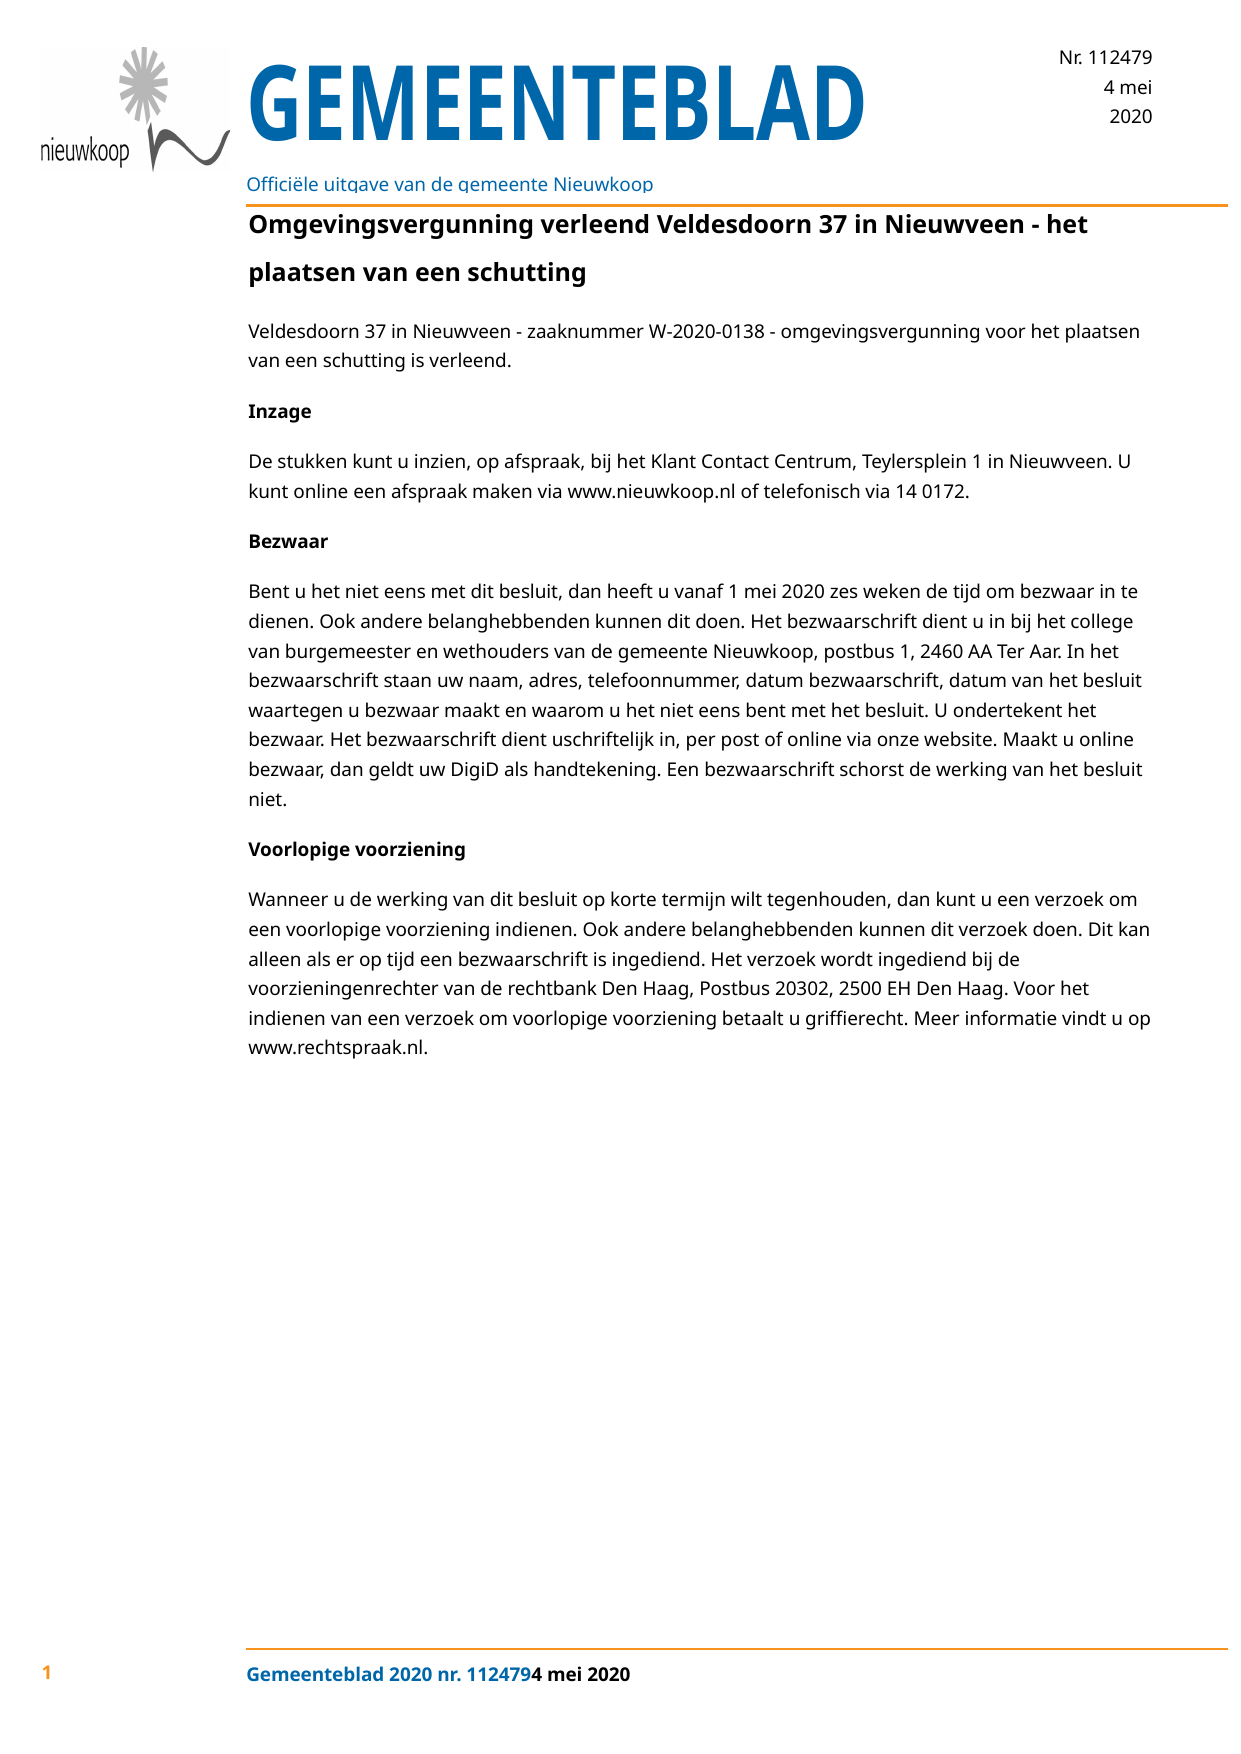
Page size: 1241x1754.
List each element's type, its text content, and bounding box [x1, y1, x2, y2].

text De stukken kunt u inzien, op afspraak, bij het Klant Contact Centrum, Teylersplein 1 in Nieuwveen. U kunt online een afspraak maken via www.nieuwkoop.nl of telefonisch via 14 0172. [248, 448, 1152, 504]
text Veldesdoorn 37 in Nieuwveen - zaaknummer W-2020-0138 - omgevingsvergunning voor het plaatsen van een schutting is verleend. [248, 318, 1152, 373]
text Inzage [248, 398, 1152, 424]
text Omgevingsvergunning verleend Veldesdoorn 37 in Nieuwveen - het plaatsen van een schutting [248, 207, 1152, 288]
text Bezwaar [248, 528, 1152, 554]
text Voorlopige voorziening [248, 836, 1152, 862]
picture [41, 47, 231, 172]
text Bent u het niet eens met dit besluit, dan heeft u vanaf 1 mei 2020 zes weken de tijd om bezwaar in te dienen. Ook andere belanghebbenden kunnen dit doen. Het bezwaarschrift dient u in bij het college van burgemeester en wethouders van de gemeente Nieuwkoop, postbus 1, 2460 AA Ter Aar. In het bezwaarschrift staan uw naam, adres, telefoonnummer, datum bezwaarschrift, datum van het besluit waartegen u bezwaar maakt en waarom u het niet eens bent met het besluit. U ondertekent het bezwaar. Het bezwaarschrift dient uschriftelijk in, per post of online via onze website. Maakt u online bezwaar, dan geldt uw DigiD als handtekening. Een bezwaarschrift schorst de werking van het besluit niet. [248, 579, 1152, 812]
text Wanneer u de werking van dit besluit op korte termijn wilt tegenhouden, dan kunt u een verzoek om een voorlopige voorziening indienen. Ook andere belanghebbenden kunnen dit verzoek doen. Dit kan alleen als er op tijd een bezwaarschrift is ingediend. Het verzoek wordt ingediend bij de voorzieningenrechter van de rechtbank Den Haag, Postbus 20302, 2500 EH Den Haag. Voor het indienen van een verzoek om voorlopige voorziening betaalt u griffierecht. Meer informatie vindt u op www.rechtspraak.nl. [248, 887, 1152, 1060]
